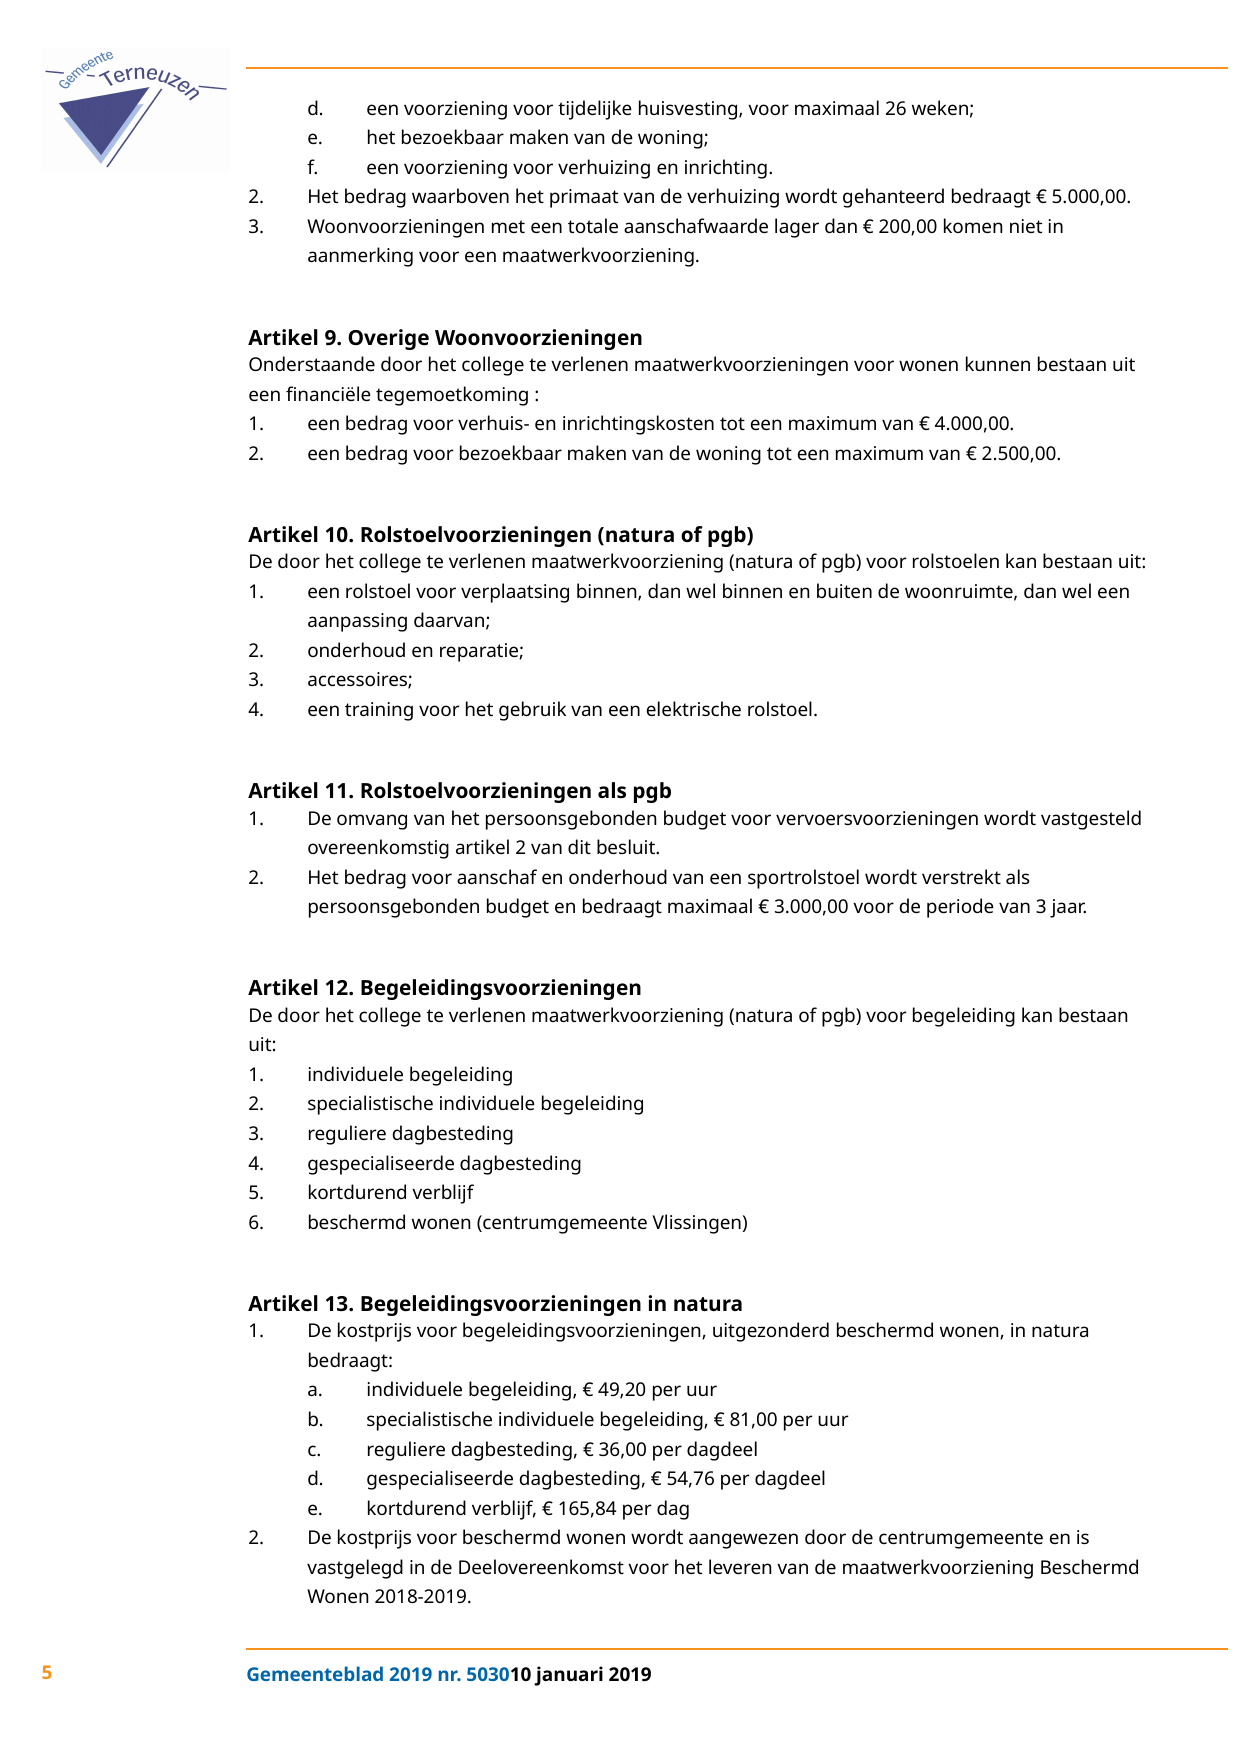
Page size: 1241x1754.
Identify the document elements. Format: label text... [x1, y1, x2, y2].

text Onderstaande door het college te verlenen maatwerkvoorzieningen voor wonen kunnen bestaan uit een financiële tegemoetkoming : [248, 351, 1152, 406]
text Artikel 11. Rolstoelvoorzieningen als pgb [248, 776, 1152, 805]
list De omvang van het persoonsgebonden budget voor vervoersvoorzieningen wordt vastgesteld overeenkomstig artikel 2 van dit besluit. [248, 805, 1152, 860]
list een voorziening voor verhuizing en inrichting. [307, 154, 1152, 180]
list individuele begeleiding, € 49,20 per uur [307, 1377, 1152, 1402]
list individuele begeleiding [248, 1061, 1152, 1087]
list gespecialiseerde dagbesteding, € 54,76 per dagdeel [307, 1465, 1152, 1491]
list gespecialiseerde dagbesteding [248, 1150, 1152, 1176]
picture [41, 47, 231, 172]
list kortdurend verblijf [248, 1179, 1152, 1205]
list een training voor het gebruik van een elektrische rolstoel. [248, 696, 1152, 722]
list onderhoud en reparatie; [248, 637, 1152, 663]
list een bedrag voor bezoekbaar maken van de woning tot een maximum van € 2.500,00. [248, 440, 1152, 466]
list kortdurend verblijf, € 165,84 per dag [307, 1495, 1152, 1521]
list De kostprijs voor begeleidingsvoorzieningen, uitgezonderd beschermd wonen, in natura bedraagt: [248, 1317, 1152, 1373]
text Artikel 10. Rolstoelvoorzieningen (natura of pgb) [248, 520, 1152, 548]
list De kostprijs voor beschermd wonen wordt aangewezen door de centrumgemeente en is vastgelegd in de Deelovereenkomst voor het leveren van de maatwerkvoorziening Beschermd Wonen 2018-2019. [248, 1524, 1152, 1609]
text De door het college te verlenen maatwerkvoorziening (natura of pgb) voor rolstoelen kan bestaan uit: [248, 548, 1152, 574]
list een voorziening voor tijdelijke huisvesting, voor maximaal 26 weken; [307, 95, 1152, 121]
list specialistische individuele begeleiding [248, 1091, 1152, 1116]
list een bedrag voor verhuis- en inrichtingskosten tot een maximum van € 4.000,00. [248, 410, 1152, 436]
text Artikel 9. Overige Woonvoorzieningen [248, 323, 1152, 351]
list specialistische individuele begeleiding, € 81,00 per uur [307, 1406, 1152, 1432]
list een rolstoel voor verplaatsing binnen, dan wel binnen en buiten de woonruimte, dan wel een aanpassing daarvan; [248, 578, 1152, 633]
text De door het college te verlenen maatwerkvoorziening (natura of pgb) voor begeleiding kan bestaan uit: [248, 1002, 1152, 1057]
text Artikel 13. Begeleidingsvoorzieningen in natura [248, 1289, 1152, 1317]
list Het bedrag waarboven het primaat van de verhuizing wordt gehanteerd bedraagt € 5.000,00. [248, 183, 1152, 209]
list reguliere dagbesteding [248, 1120, 1152, 1146]
list Woonvoorzieningen met een totale aanschafwaarde lager dan € 200,00 komen niet in aanmerking voor een maatwerkvoorziening. [248, 213, 1152, 268]
list reguliere dagbesteding, € 36,00 per dagdeel [307, 1436, 1152, 1461]
list het bezoekbaar maken van de woning; [307, 124, 1152, 150]
list Het bedrag voor aanschaf en onderhoud van een sportrolstoel wordt verstrekt als persoonsgebonden budget en bedraagt maximaal € 3.000,00 voor de periode van 3 jaar. [248, 864, 1152, 919]
list beschermd wonen (centrumgemeente Vlissingen) [248, 1209, 1152, 1235]
list accessoires; [248, 667, 1152, 692]
text Artikel 12. Begeleidingsvoorzieningen [248, 973, 1152, 1002]
